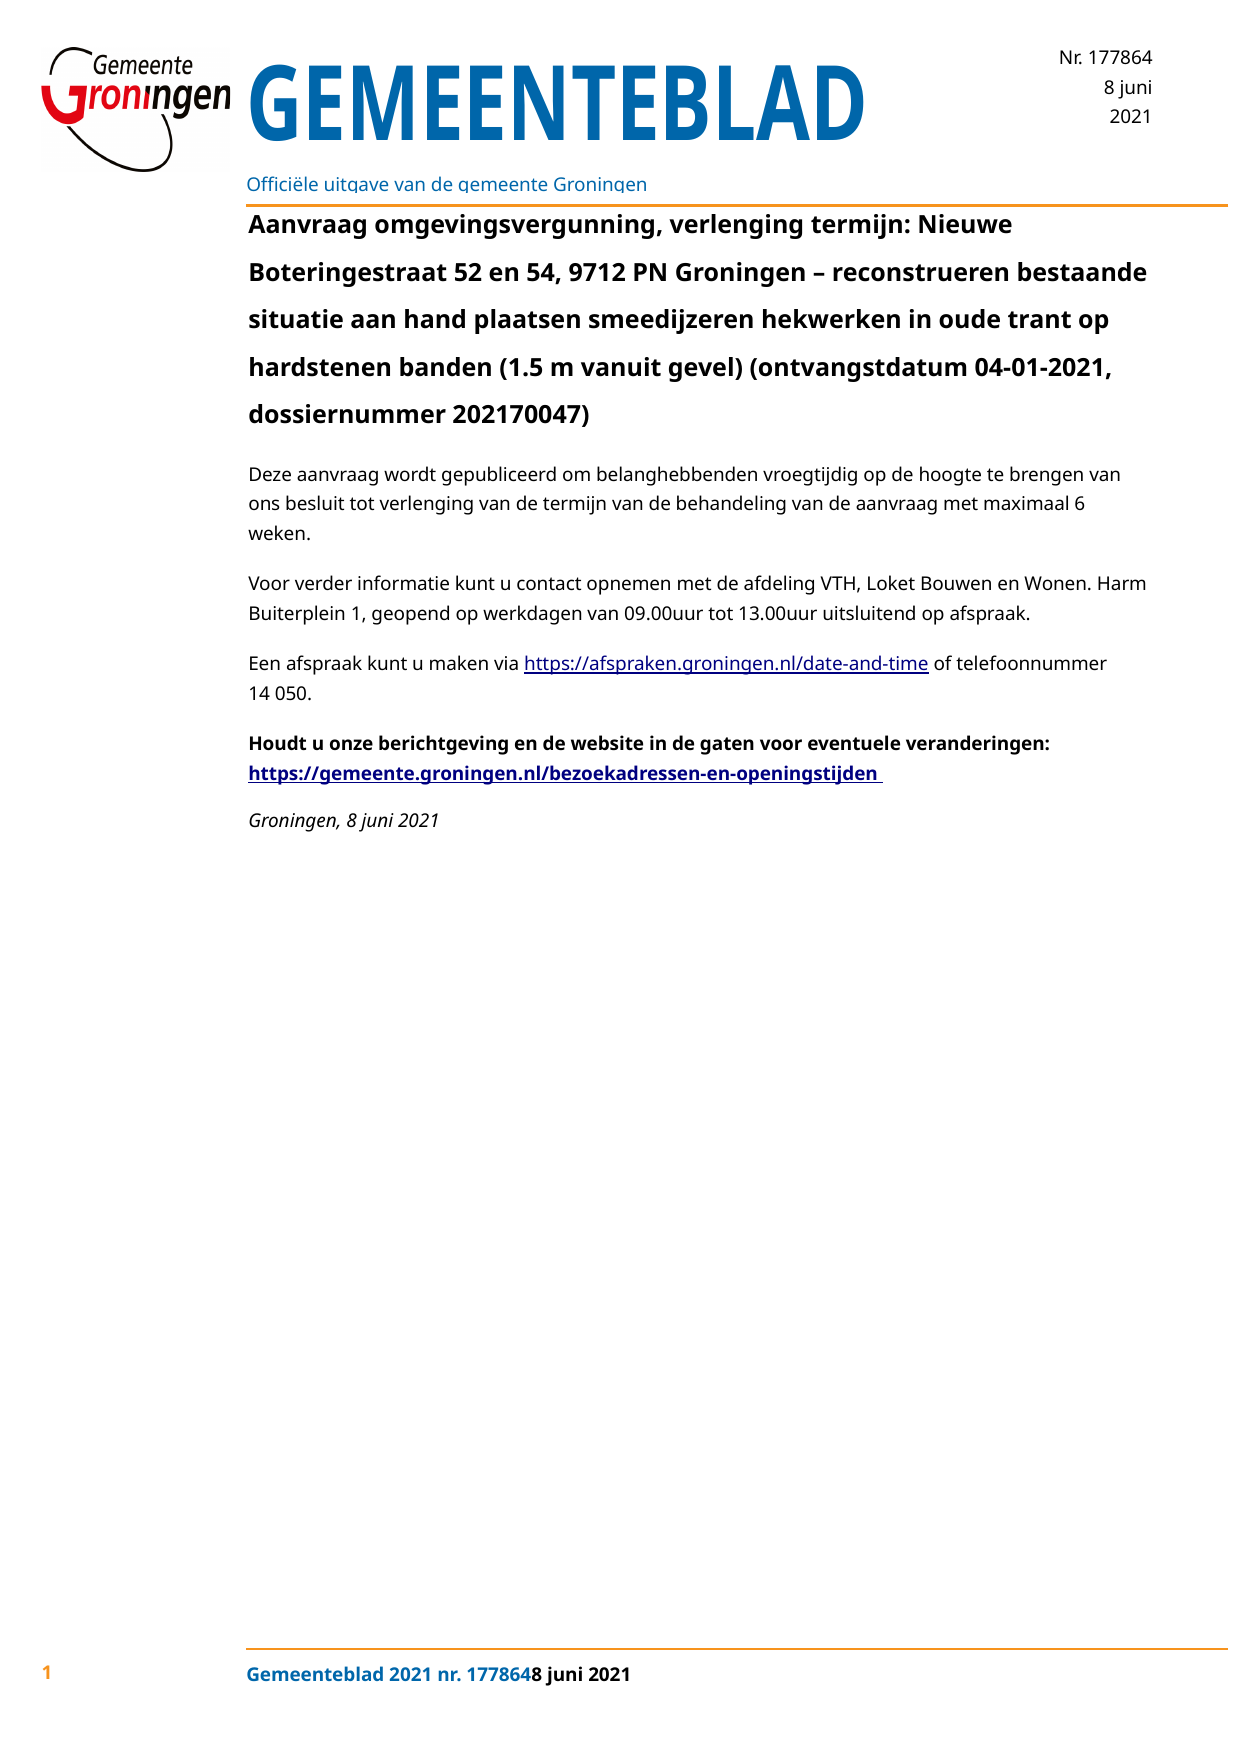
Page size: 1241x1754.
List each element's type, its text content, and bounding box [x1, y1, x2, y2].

text Groningen, 8 juni 2021 [248, 808, 1152, 833]
text Deze aanvraag wordt gepubliceerd om belanghebbenden vroegtijdig op de hoogte te brengen van ons besluit tot verlenging van de termijn van de behandeling van de aanvraag met maximaal 6 weken. [248, 461, 1152, 546]
text Houdt u onze berichtgeving en de website in de gaten voor eventuele veranderingen: https://gemeente.groningen.nl/bezoekadressen-en-openingstijden [248, 730, 1152, 786]
text Aanvraag omgevingsvergunning, verlenging termijn: Nieuwe Boteringestraat 52 en 54, 9712 PN Groningen – reconstrueren bestaande situatie aan hand plaatsen smeedijzeren hekwerken in oude trant op hardstenen banden (1.5 m vanuit gevel) (ontvangstdatum 04-01-2021, dossiernummer 202170047) [248, 207, 1152, 431]
text Voor verder informatie kunt u contact opnemen met de afdeling VTH, Loket Bouwen en Wonen. Harm Buiterplein 1, geopend op werkdagen van 09.00uur tot 13.00uur uitsluitend op afspraak. [248, 570, 1152, 626]
picture [41, 47, 231, 172]
text Een afspraak kunt u maken via https://afspraken.groningen.nl/date-and-time of telefoonnummer 14 050. [248, 650, 1152, 706]
